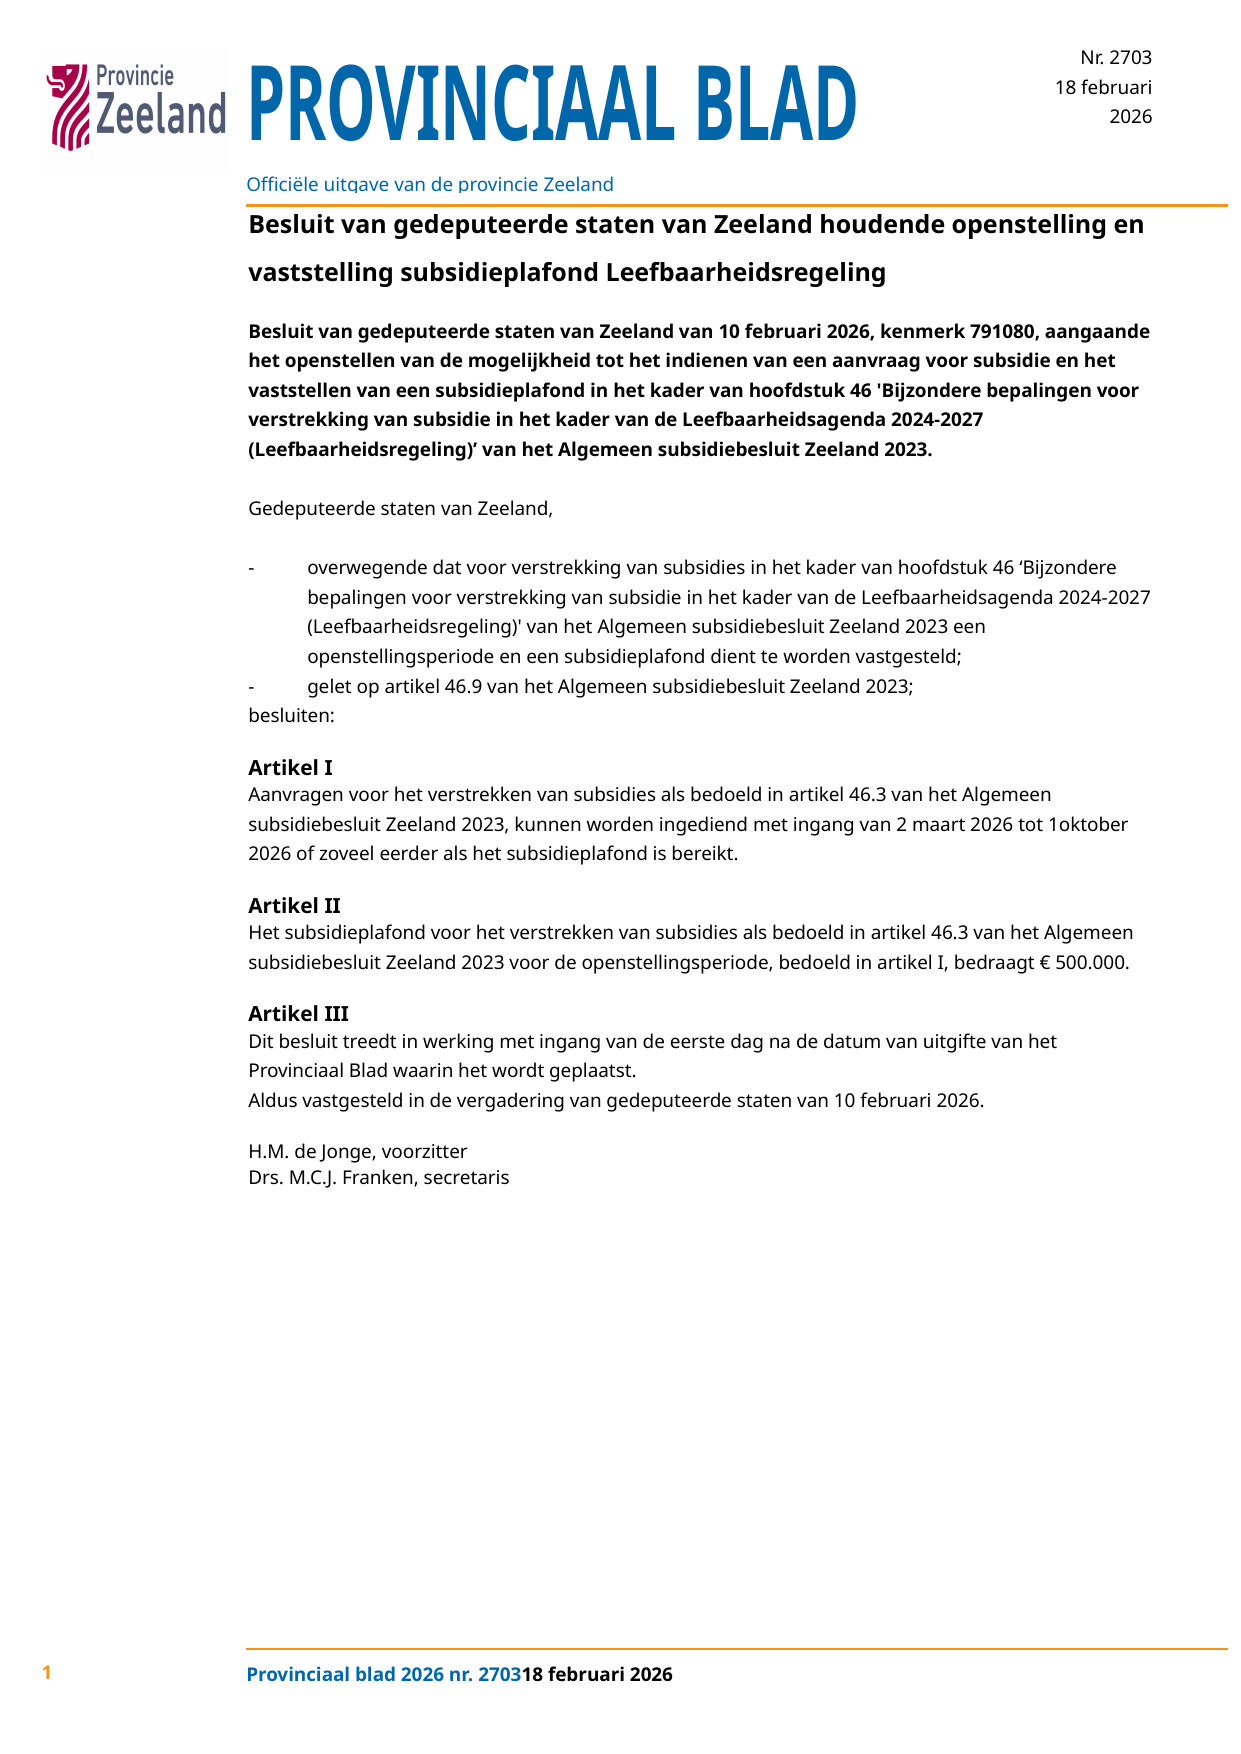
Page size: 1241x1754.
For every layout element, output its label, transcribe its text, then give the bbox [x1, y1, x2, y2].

text Besluit van gedeputeerde staten van Zeeland houdende openstelling en vaststelling subsidieplafond Leefbaarheidsregeling [248, 207, 1152, 288]
text Artikel I [248, 753, 1152, 781]
text Het subsidieplafond voor het verstrekken van subsidies als bedoeld in artikel 46.3 van het Algemeen subsidiebesluit Zeeland 2023 voor de openstellingsperiode, bedoeld in artikel I, bedraagt € 500.000. [248, 919, 1152, 975]
text besluiten: [248, 702, 1152, 728]
text Aldus vastgesteld in de vergadering van gedeputeerde staten van 10 februari 2026. [248, 1087, 1152, 1113]
text Besluit van gedeputeerde staten van Zeeland van 10 februari 2026, kenmerk 791080, aangaande het openstellen van de mogelijkheid tot het indienen van een aanvraag voor subsidie en het vaststellen van een subsidieplafond in het kader van hoofdstuk 46 'Bijzondere bepalingen voor verstrekking van subsidie in het kader van de Leefbaarheidsagenda 2024-2027 (Leefbaarheidsregeling)’ van het Algemeen subsidiebesluit Zeeland 2023. [248, 318, 1152, 462]
list gelet op artikel 46.9 van het Algemeen subsidiebesluit Zeeland 2023; [248, 673, 1152, 699]
list overwegende dat voor verstrekking van subsidies in het kader van hoofdstuk 46 ‘Bijzondere bepalingen voor verstrekking van subsidie in het kader van de Leefbaarheidsagenda 2024-2027 (Leefbaarheidsregeling)' van het Algemeen subsidiebesluit Zeeland 2023 een openstellingsperiode en een subsidieplafond dient te worden vastgesteld; [248, 554, 1152, 669]
text Artikel III [248, 999, 1152, 1028]
text Gedeputeerde staten van Zeeland, [248, 495, 1152, 521]
picture [41, 47, 231, 172]
text Artikel II [248, 891, 1152, 919]
text H.M. de Jonge, voorzitter [248, 1138, 1152, 1164]
text Drs. M.C.J. Franken, secretaris [248, 1164, 1152, 1190]
text Dit besluit treedt in werking met ingang van de eerste dag na de datum van uitgifte van het Provinciaal Blad waarin het wordt geplaatst. [248, 1028, 1152, 1083]
text Aanvragen voor het verstrekken van subsidies als bedoeld in artikel 46.3 van het Algemeen subsidiebesluit Zeeland 2023, kunnen worden ingediend met ingang van 2 maart 2026 tot 1oktober 2026 of zoveel eerder als het subsidieplafond is bereikt. [248, 781, 1152, 866]
